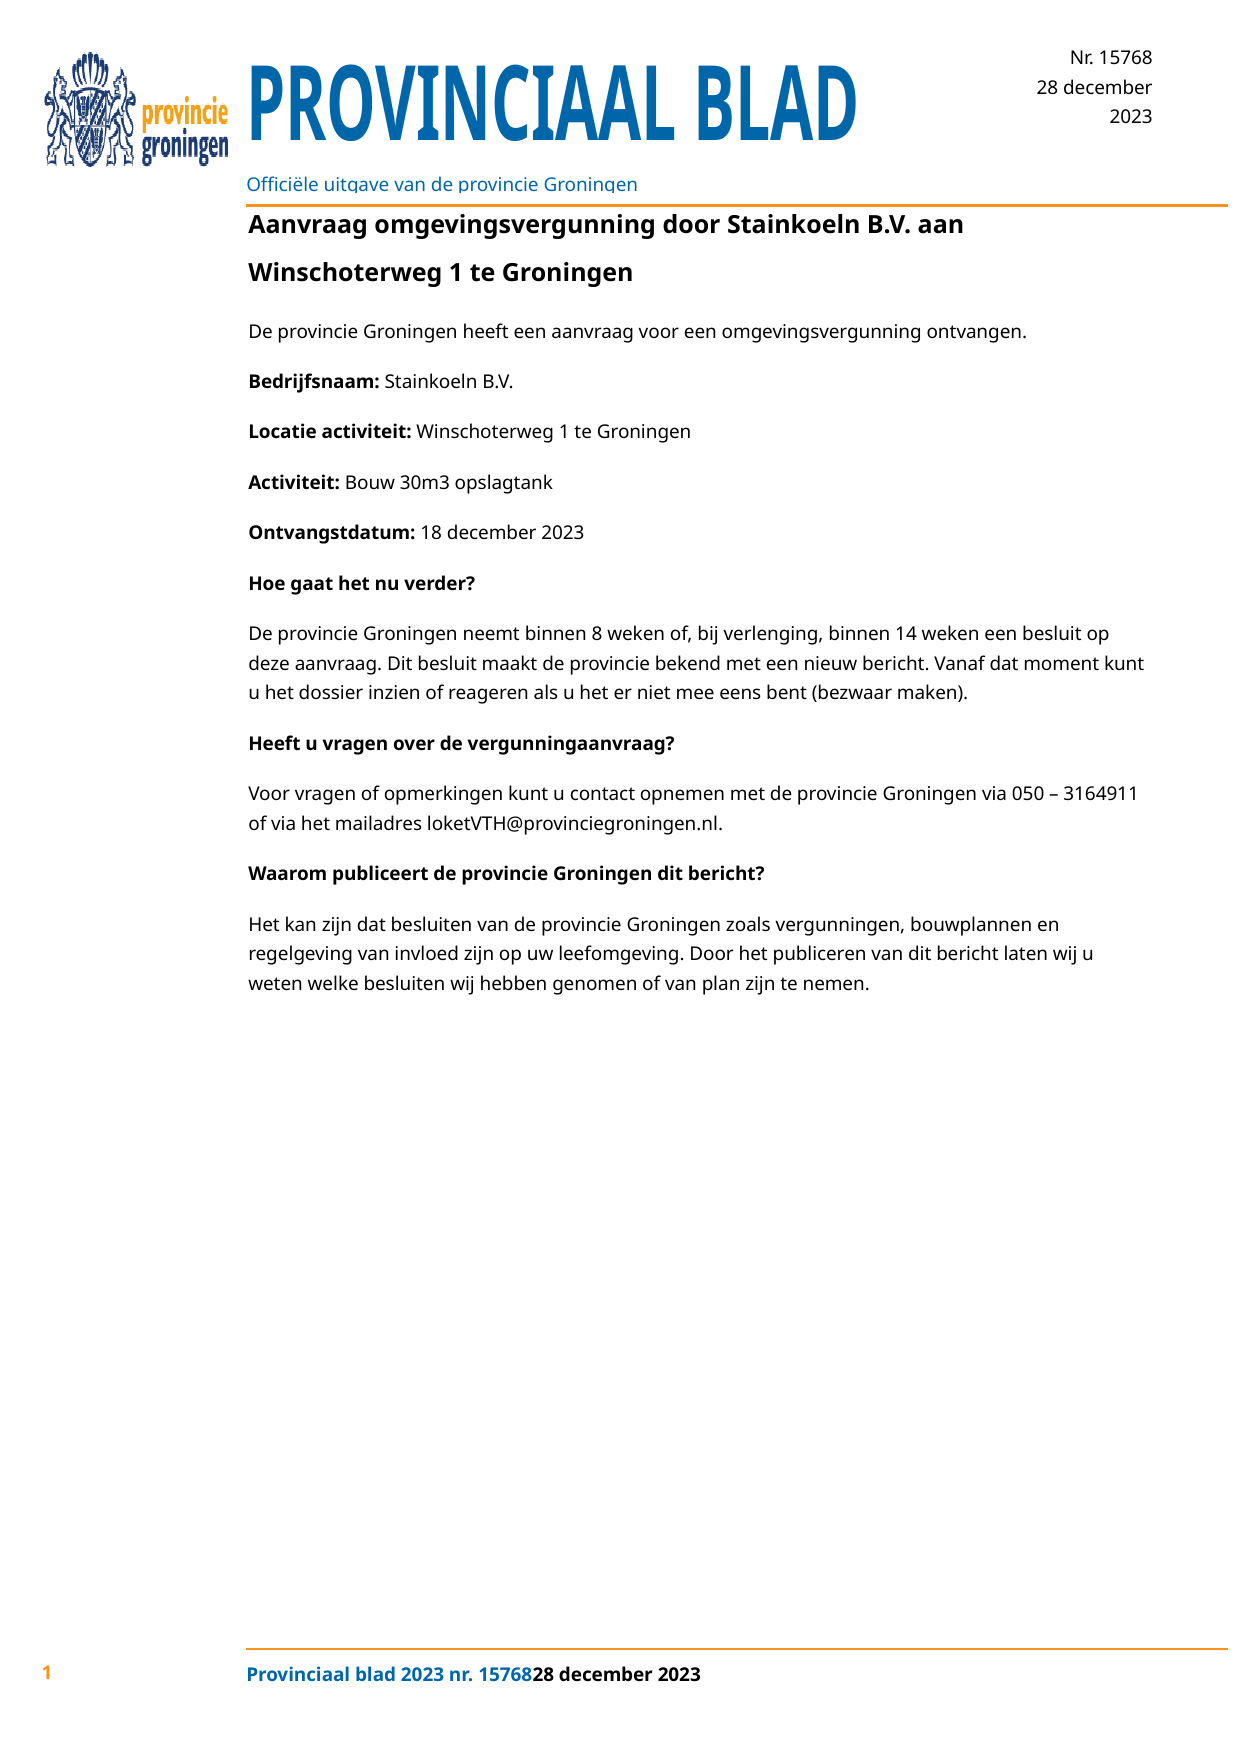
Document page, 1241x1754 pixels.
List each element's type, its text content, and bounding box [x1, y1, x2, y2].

text Heeft u vragen over de vergunningaanvraag? [248, 730, 1152, 756]
text Hoe gaat het nu verder? [248, 570, 1152, 596]
text De provincie Groningen heeft een aanvraag voor een omgevingsvergunning ontvangen. [248, 318, 1152, 344]
text Locatie activiteit: Winschoterweg 1 te Groningen [248, 419, 1152, 444]
text De provincie Groningen neemt binnen 8 weken of, bij verlenging, binnen 14 weken een besluit op deze aanvraag. Dit besluit maakt de provincie bekend met een nieuw bericht. Vanaf dat moment kunt u het dossier inzien of reageren als u het er niet mee eens bent (bezwaar maken). [248, 620, 1152, 705]
text Aanvraag omgevingsvergunning door Stainkoeln B.V. aan Winschoterweg 1 te Groningen [248, 207, 1152, 288]
text Waarom publiceert de provincie Groningen dit bericht? [248, 860, 1152, 886]
text Voor vragen of opmerkingen kunt u contact opnemen met de provincie Groningen via 050 – 3164911 of via het mailadres loketVTH@provinciegroningen.nl. [248, 780, 1152, 836]
text Het kan zijn dat besluiten van de provincie Groningen zoals vergunningen, bouwplannen en regelgeving van invloed zijn op uw leefomgeving. Door het publiceren van dit bericht laten wij u weten welke besluiten wij hebben genomen of van plan zijn te nemen. [248, 911, 1152, 996]
text Ontvangstdatum: 18 december 2023 [248, 519, 1152, 545]
text Activiteit: Bouw 30m3 opslagtank [248, 469, 1152, 495]
picture [41, 47, 231, 172]
text Bedrijfsnaam: Stainkoeln B.V. [248, 368, 1152, 394]
